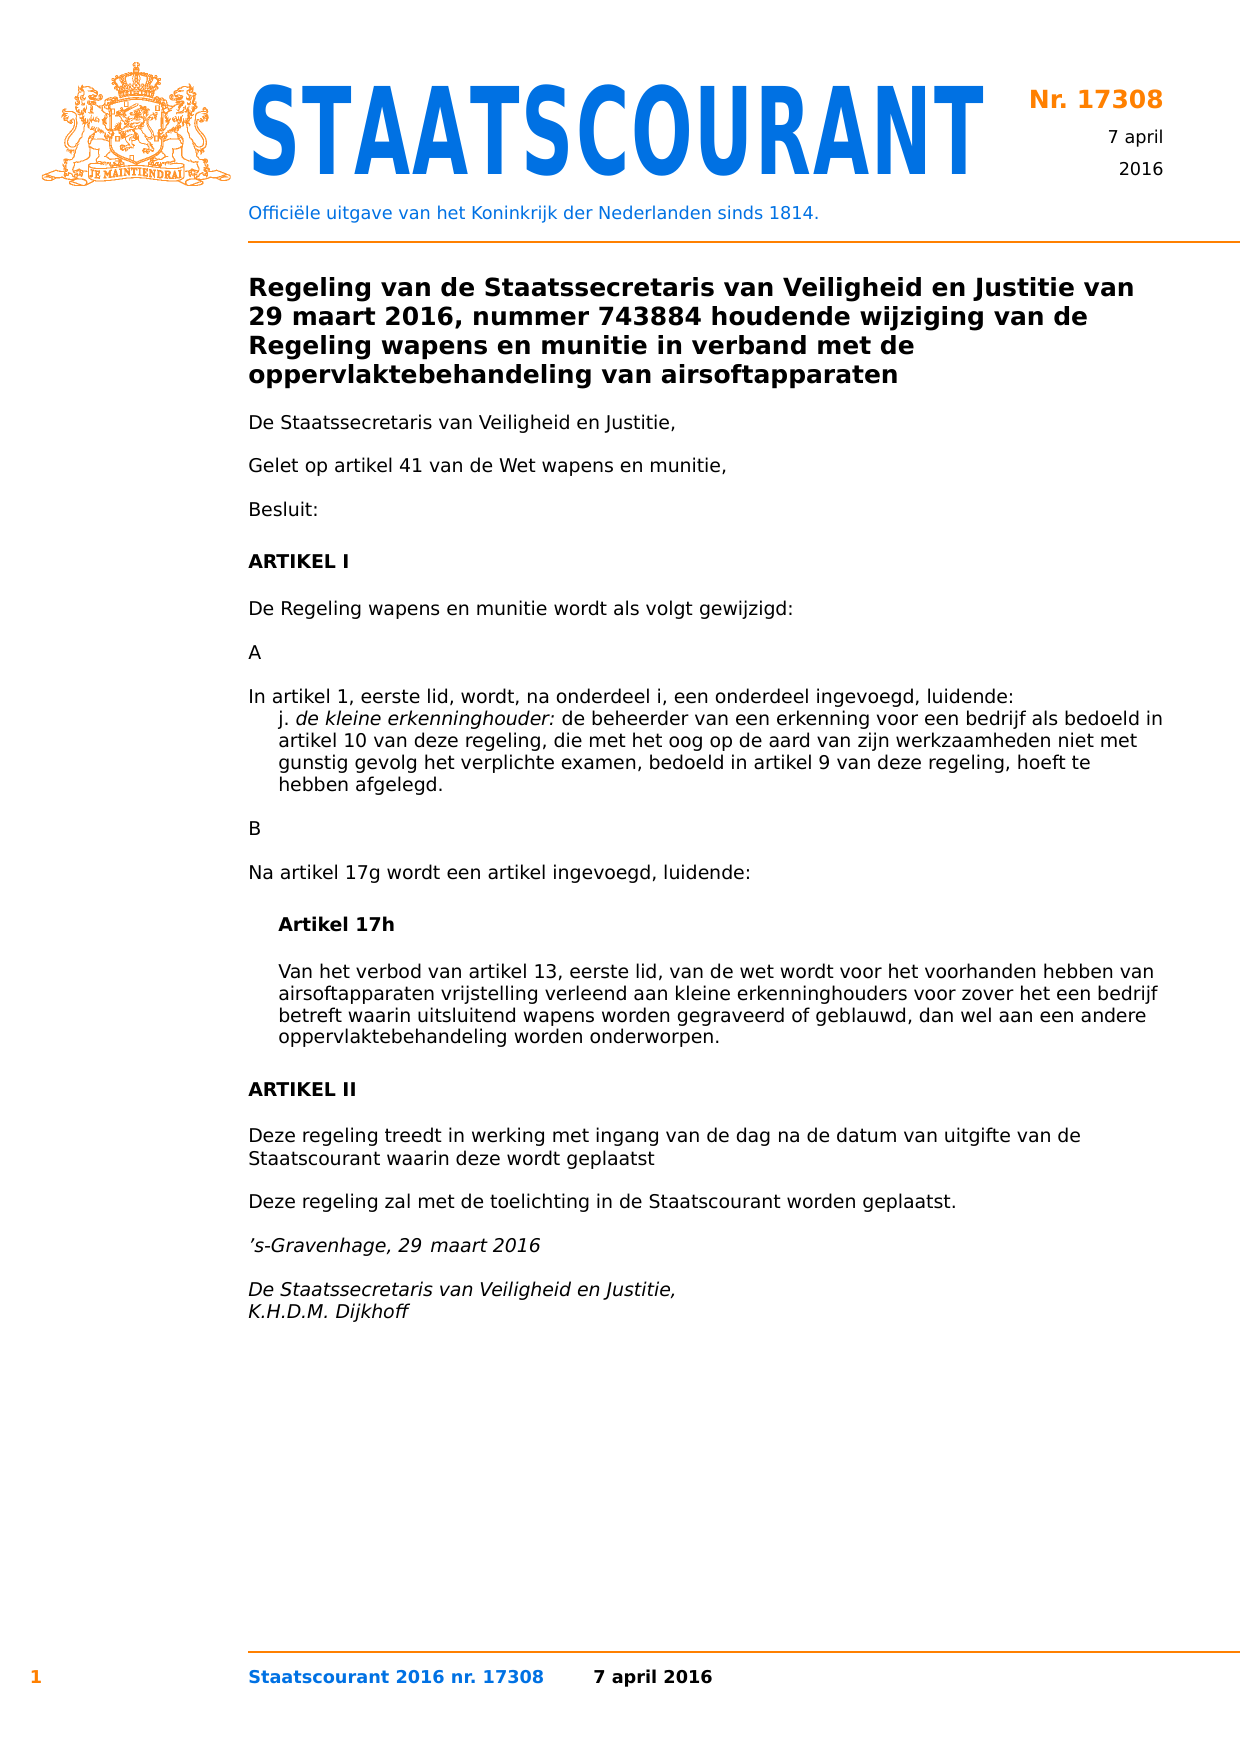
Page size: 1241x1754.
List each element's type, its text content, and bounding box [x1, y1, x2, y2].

text De Staatssecretaris van Veiligheid en Justitie, [248, 412, 1163, 433]
table_header STAATSCOURANT [248, 62, 998, 203]
subtitle Artikel 17h [278, 913, 1163, 936]
text Van het verbod van artikel 13, eerste lid, van de wet wordt voor het voorhanden hebben van airsoftapparaten vrijstelling verleend aan kleine erkenninghouders voor zover het een bedrijf betreft waarin uitsluitend wapens worden gegraveerd of geblauwd, dan wel aan een andere oppervlaktebehandeling worden onderworpen. [278, 961, 1163, 1048]
text In artikel 1, eerste lid, wordt, na onderdeel i, een onderdeel ingevoegd, luidende: [248, 686, 1163, 708]
table_header Nr. 17308 [998, 62, 1240, 121]
subtitle Regeling van de Staatssecretaris van Veiligheid en Justitie van 29 maart 2016, nummer 743884 houdende wijziging van de Regeling wapens en munitie in verband met de oppervlaktebehandeling van airsoftapparaten [248, 273, 1163, 390]
text j. de kleine erkenninghouder: de beheerder van een erkenning voor een bedrijf als bedoeld in artikel 10 van deze regeling, die met het oog op de aard van zijn werkzaamheden niet met gunstig gevolg het verplichte examen, bedoeld in artikel 9 van deze regeling, hoeft te hebben afgelegd. [278, 708, 1163, 796]
table_header [25, 62, 248, 241]
text A [248, 642, 1163, 664]
table_cell 7 april [998, 121, 1240, 153]
text ’s-Gravenhage, 29 maart 2016 [248, 1235, 1163, 1257]
text De Regeling wapens en munitie wordt als volgt gewijzigd: [248, 598, 1163, 620]
text De Staatssecretaris van Veiligheid en Justitie, K.H.D.M. Dijkhoff [248, 1279, 1163, 1323]
text Gelet op artikel 41 van de Wet wapens en munitie, [248, 455, 1163, 477]
subtitle ARTIKEL II [248, 1078, 1163, 1100]
table_cell Officiële uitgave van het Koninkrijk der Nederlanden sinds 1814. [248, 203, 1240, 241]
subtitle ARTIKEL I [248, 551, 1163, 573]
table_cell 2016 [998, 153, 1240, 203]
text Besluit: [248, 499, 1163, 521]
picture [41, 62, 231, 186]
text Deze regeling zal met de toelichting in de Staatscourant worden geplaatst. [248, 1191, 1163, 1213]
text Deze regeling treedt in werking met ingang van de dag na de datum van uitgifte van de Staatscourant waarin deze wordt geplaatst [248, 1125, 1163, 1169]
text Na artikel 17g wordt een artikel ingevoegd, luidende: [248, 862, 1163, 883]
text B [248, 818, 1163, 840]
